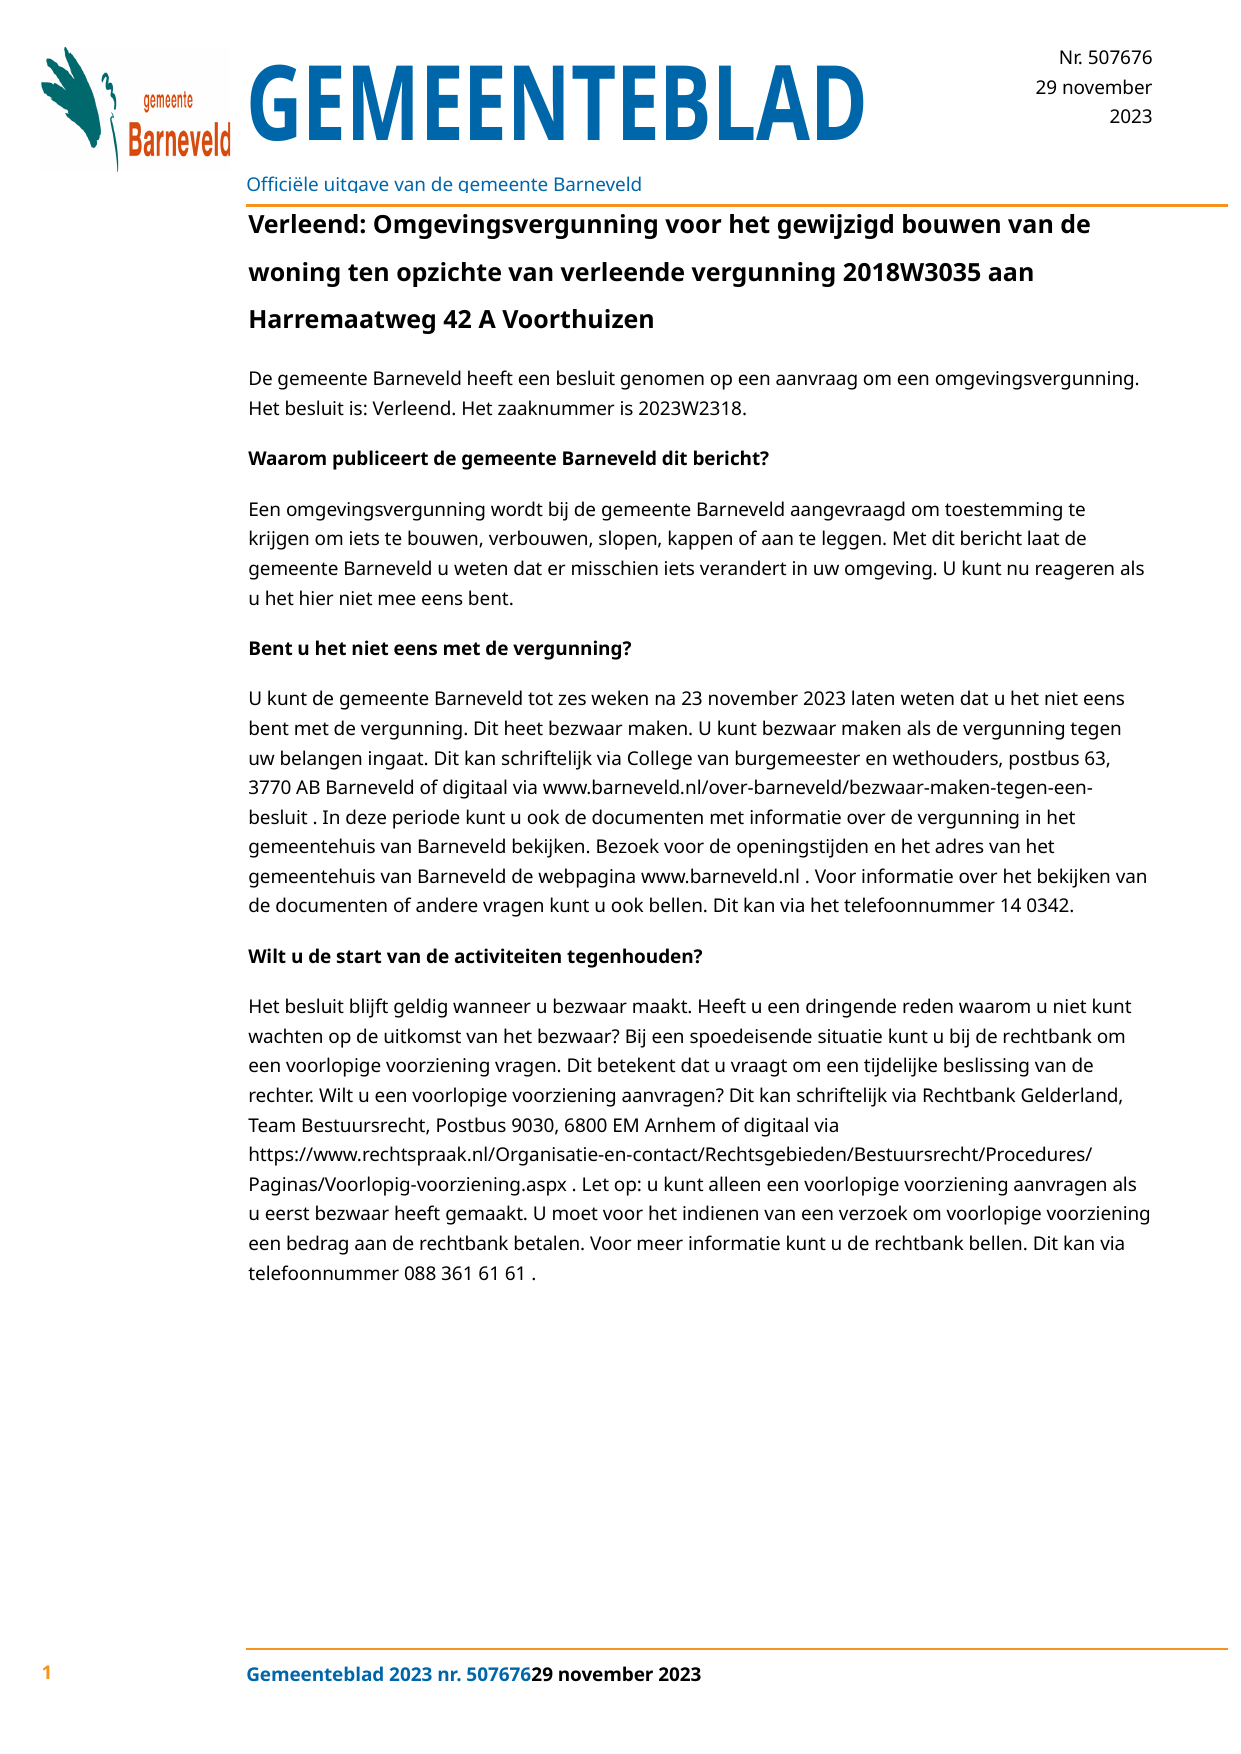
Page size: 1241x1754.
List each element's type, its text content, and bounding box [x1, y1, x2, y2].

text Een omgevingsvergunning wordt bij de gemeente Barneveld aangevraagd om toestemming te krijgen om iets te bouwen, verbouwen, slopen, kappen of aan te leggen. Met dit bericht laat de gemeente Barneveld u weten dat er misschien iets verandert in uw omgeving. U kunt nu reageren als u het hier niet mee eens bent. [248, 496, 1152, 610]
text Bent u het niet eens met de vergunning? [248, 635, 1152, 661]
text U kunt de gemeente Barneveld tot zes weken na 23 november 2023 laten weten dat u het niet eens bent met de vergunning. Dit heet bezwaar maken. U kunt bezwaar maken als de vergunning tegen uw belangen ingaat. Dit kan schriftelijk via College van burgemeester en wethouders, postbus 63, 3770 AB Barneveld of digitaal via www.barneveld.nl/over-barneveld/bezwaar-maken-tegen-een-besluit . In deze periode kunt u ook de documenten met informatie over de vergunning in het gemeentehuis van Barneveld bekijken. Bezoek voor de openingstijden en het adres van het gemeentehuis van Barneveld de webpagina www.barneveld.nl . Voor informatie over het bekijken van de documenten of andere vragen kunt u ook bellen. Dit kan via het telefoonnummer 14 0342. [248, 686, 1152, 918]
text Verleend: Omgevingsvergunning voor het gewijzigd bouwen van de woning ten opzichte van verleende vergunning 2018W3035 aan Harremaatweg 42 A Voorthuizen [248, 207, 1152, 336]
text Waarom publiceert de gemeente Barneveld dit bericht? [248, 446, 1152, 471]
picture [41, 47, 231, 172]
text Wilt u de start van de activiteiten tegenhouden? [248, 943, 1152, 969]
text Het besluit blijft geldig wanneer u bezwaar maakt. Heeft u een dringende reden waarom u niet kunt wachten op de uitkomst van het bezwaar? Bij een spoedeisende situatie kunt u bij de rechtbank om een voorlopige voorziening vragen. Dit betekent dat u vraagt om een tijdelijke beslissing van de rechter. Wilt u een voorlopige voorziening aanvragen? Dit kan schriftelijk via Rechtbank Gelderland, Team Bestuursrecht, Postbus 9030, 6800 EM Arnhem of digitaal via https://www.rechtspraak.nl/Organisatie-en-contact/Rechtsgebieden/Bestuursrecht/Procedures/Paginas/Voorlopig-voorziening.aspx . Let op: u kunt alleen een voorlopige voorziening aanvragen als u eerst bezwaar heeft gemaakt. U moet voor het indienen van een verzoek om voorlopige voorziening een bedrag aan de rechtbank betalen. Voor meer informatie kunt u de rechtbank bellen. Dit kan via telefoonnummer 088 361 61 61 . [248, 993, 1152, 1285]
text De gemeente Barneveld heeft een besluit genomen op een aanvraag om een omgevingsvergunning. Het besluit is: Verleend. Het zaaknummer is 2023W2318. [248, 366, 1152, 421]
